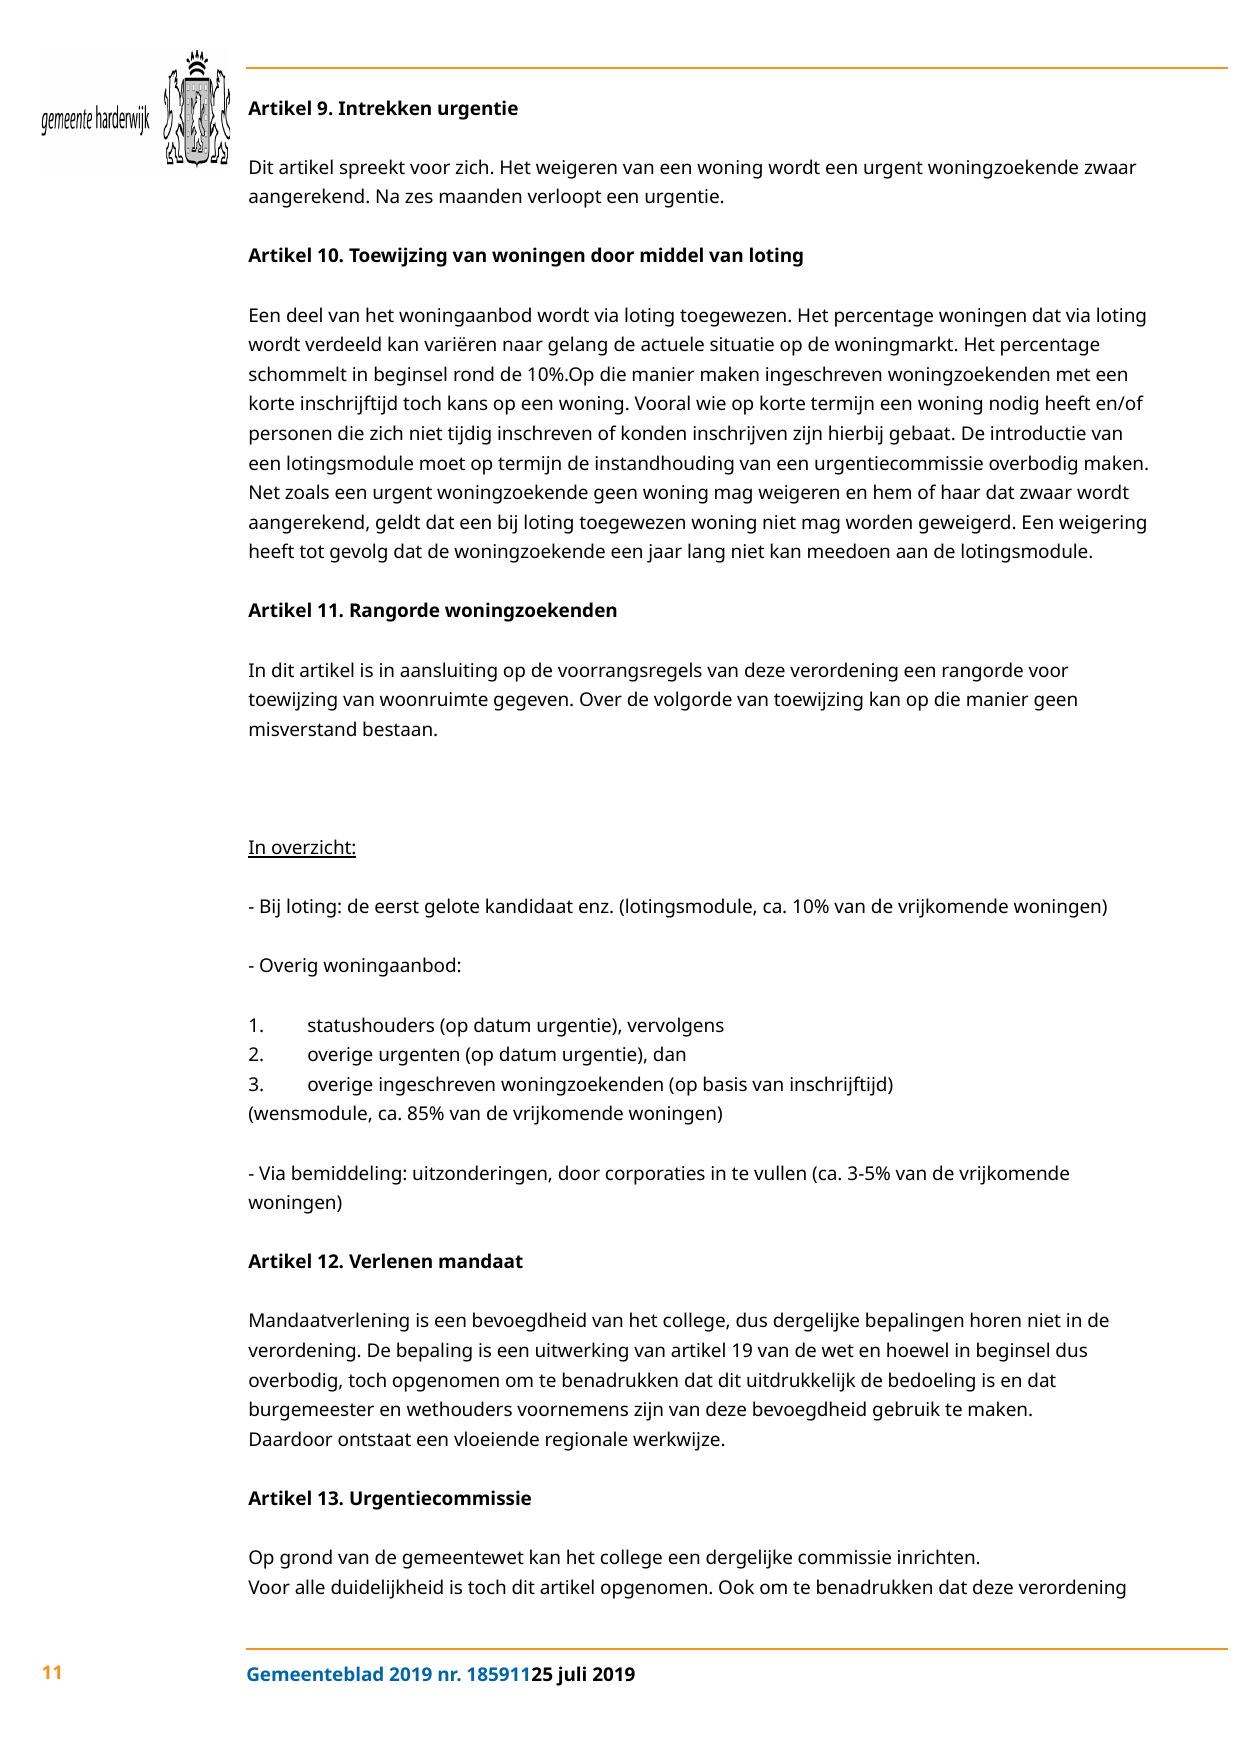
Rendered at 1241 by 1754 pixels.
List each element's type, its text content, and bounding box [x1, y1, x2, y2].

text - Overig woningaanbod: [248, 953, 1152, 978]
text (wensmodule, ca. 85% van de vrijkomende woningen) [248, 1101, 1152, 1126]
text In dit artikel is in aansluiting op de voorrangsregels van deze verordening een rangorde voor toewijzing van woonruimte gegeven. Over de volgorde van toewijzing kan op die manier geen misverstand bestaan. [248, 657, 1152, 742]
picture [41, 47, 231, 172]
text Artikel 13. Urgentiecommissie [248, 1485, 1152, 1511]
text Een deel van het woningaanbod wordt via loting toegewezen. Het percentage woningen dat via loting wordt verdeeld kan variëren naar gelang de actuele situatie op de woningmarkt. Het percentage schommelt in beginsel rond de 10%.Op die manier maken ingeschreven woningzoekenden met een korte inschrijftijd toch kans op een woning. Vooral wie op korte termijn een woning nodig heeft en/of personen die zich niet tijdig inschreven of konden inschrijven zijn hierbij gebaat. De introductie van een lotingsmodule moet op termijn de instandhouding van een urgentiecommissie overbodig maken. [248, 302, 1152, 476]
text Artikel 9. Intrekken urgentie [248, 95, 1152, 121]
list overige urgenten (op datum urgentie), dan [248, 1041, 1152, 1067]
text Mandaatverlening is een bevoegdheid van het college, dus dergelijke bepalingen horen niet in de verordening. De bepaling is een uitwerking van artikel 19 van de wet en hoewel in beginsel dus overbodig, toch opgenomen om te benadrukken dat dit uitdrukkelijk de bedoeling is en dat burgemeester en wethouders voornemens zijn van deze bevoegdheid gebruik te maken. [248, 1308, 1152, 1422]
text Artikel 11. Rangorde woningzoekenden [248, 598, 1152, 623]
text In overzicht: [248, 834, 1152, 860]
text - Via bemiddeling: uitzonderingen, door corporaties in te vullen (ca. 3-5% van de vrijkomende woningen) [248, 1160, 1152, 1215]
text Net zoals een urgent woningzoekende geen woning mag weigeren en hem of haar dat zwaar wordt aangerekend, geldt dat een bij loting toegewezen woning niet mag worden geweigerd. Een weigering heeft tot gevolg dat de woningzoekende een jaar lang niet kan meedoen aan de lotingsmodule. [248, 479, 1152, 564]
list statushouders (op datum urgentie), vervolgens [248, 1012, 1152, 1038]
text - Bij loting: de eerst gelote kandidaat enz. (lotingsmodule, ca. 10% van de vrijkomende woningen) [248, 893, 1152, 919]
list overige ingeschreven woningzoekenden (op basis van inschrijftijd) [248, 1071, 1152, 1097]
text Dit artikel spreekt voor zich. Het weigeren van een woning wordt een urgent woningzoekende zwaar aangerekend. Na zes maanden verloopt een urgentie. [248, 154, 1152, 209]
text Op grond van de gemeentewet kan het college een dergelijke commissie inrichten. [248, 1544, 1152, 1570]
text Artikel 10. Toewijzing van woningen door middel van loting [248, 243, 1152, 268]
text Voor alle duidelijkheid is toch dit artikel opgenomen. Ook om te benadrukken dat deze verordening [248, 1574, 1152, 1600]
text Artikel 12. Verlenen mandaat [248, 1248, 1152, 1274]
text Daardoor ontstaat een vloeiende regionale werkwijze. [248, 1426, 1152, 1452]
